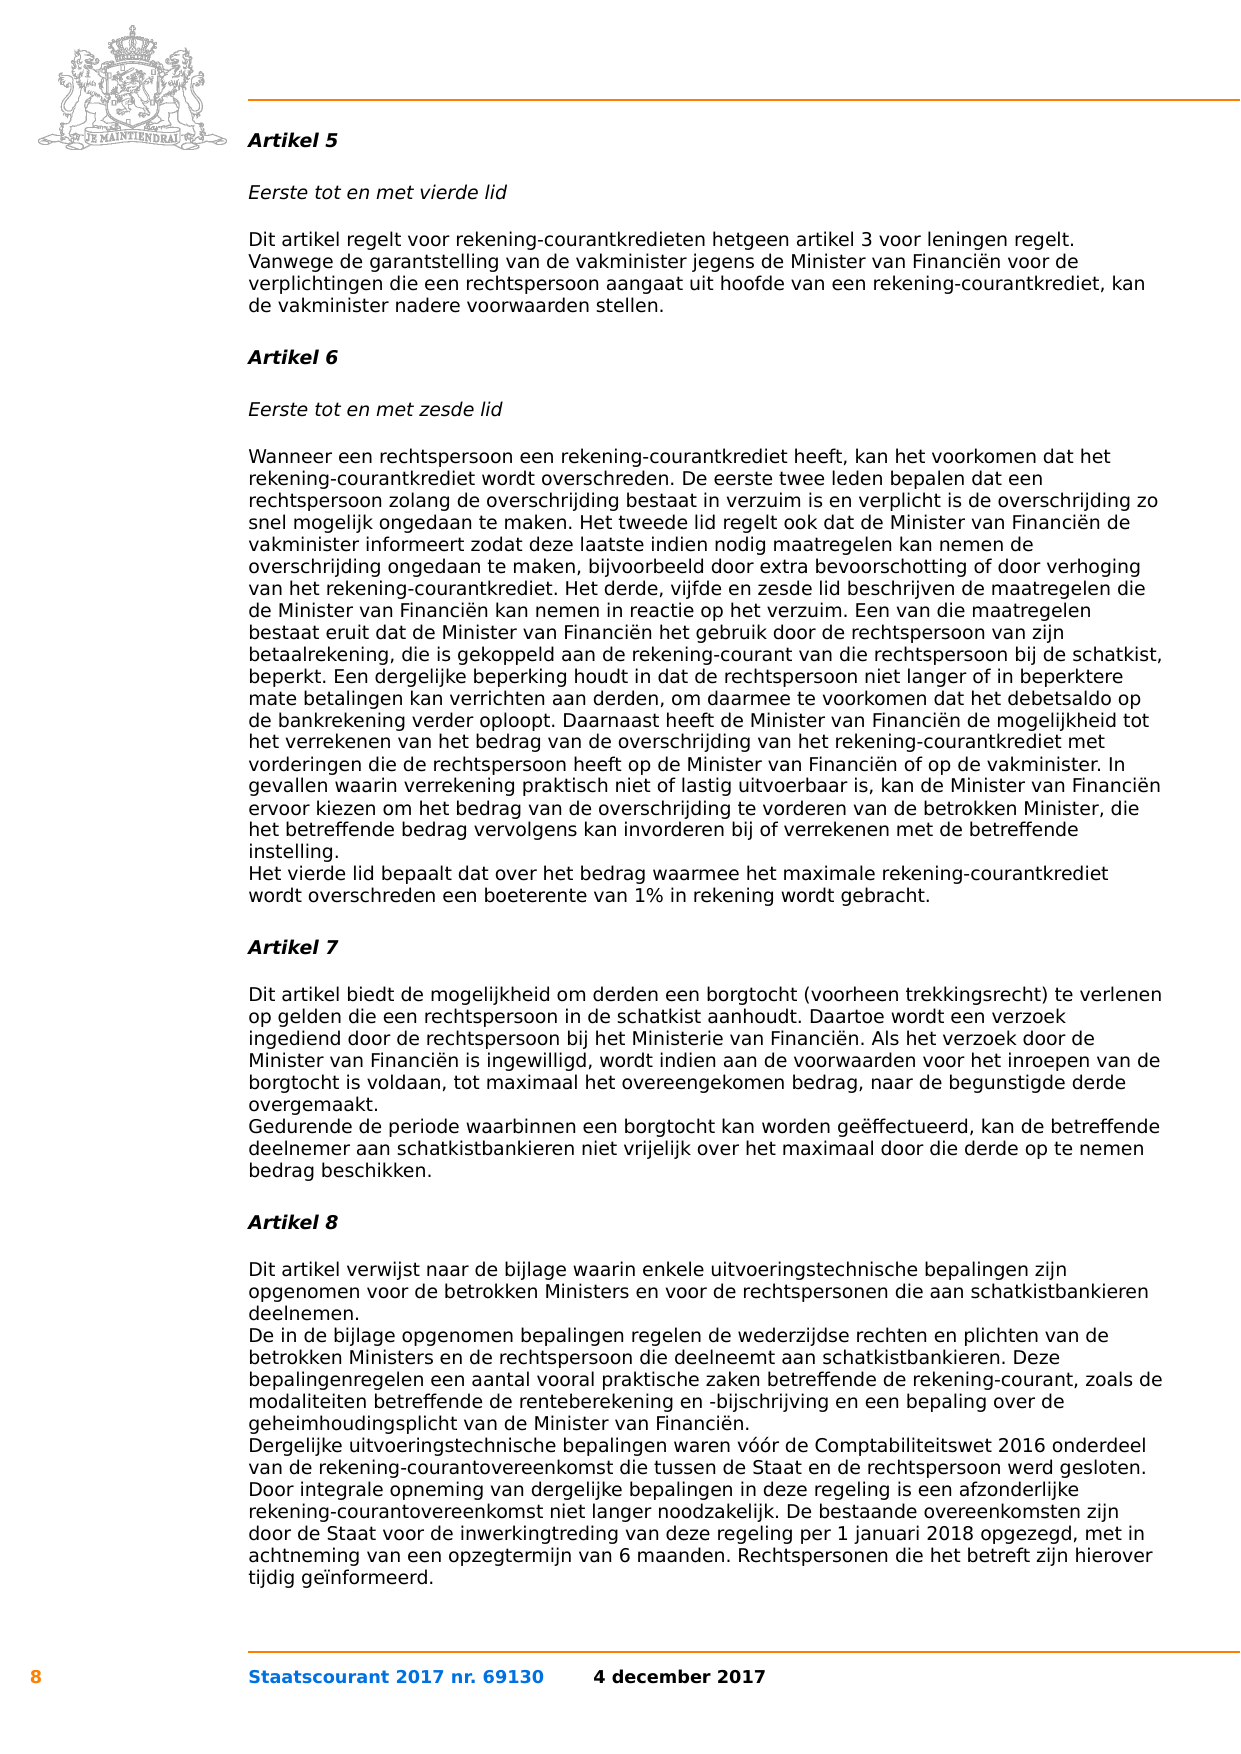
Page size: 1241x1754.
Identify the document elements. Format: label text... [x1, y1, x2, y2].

text Het vierde lid bepaalt dat over het bedrag waarmee het maximale rekening-courantkrediet wordt overschreden een boeterente van 1% in rekening wordt gebracht. [248, 863, 1163, 907]
subtitle Eerste tot en met vierde lid [248, 182, 1163, 204]
text Dergelijke uitvoeringstechnische bepalingen waren vóór de Comptabiliteitswet 2016 onderdeel van de rekening-courantovereenkomst die tussen de Staat en de rechtspersoon werd gesloten. Door integrale opneming van dergelijke bepalingen in deze regeling is een afzonderlijke rekening-courantovereenkomst niet langer noodzakelijk. De bestaande overeenkomsten zijn door de Staat voor de inwerkingtreding van deze regeling per 1 januari 2018 opgezegd, met in achtneming van een opzegtermijn van 6 maanden. Rechtspersonen die het betreft zijn hierover tijdig geïnformeerd. [248, 1435, 1163, 1589]
text Wanneer een rechtspersoon een rekening-courantkrediet heeft, kan het voorkomen dat het rekening-courantkrediet wordt overschreden. De eerste twee leden bepalen dat een rechtspersoon zolang de overschrijding bestaat in verzuim is en verplicht is de overschrijding zo snel mogelijk ongedaan te maken. Het tweede lid regelt ook dat de Minister van Financiën de vakminister informeert zodat deze laatste indien nodig maatregelen kan nemen de overschrijding ongedaan te maken, bijvoorbeeld door extra bevoorschotting of door verhoging van het rekening-courantkrediet. Het derde, vijfde en zesde lid beschrijven de maatregelen die de Minister van Financiën kan nemen in reactie op het verzuim. Een van die maatregelen bestaat eruit dat de Minister van Financiën het gebruik door de rechtspersoon van zijn betaalrekening, die is gekoppeld aan de rekening-courant van die rechtspersoon bij de schatkist, beperkt. Een dergelijke beperking houdt in dat de rechtspersoon niet langer of in beperktere mate betalingen kan verrichten aan derden, om daarmee te voorkomen dat het debetsaldo op de bankrekening verder oploopt. Daarnaast heeft de Minister van Financiën de mogelijkheid tot het verrekenen van het bedrag van de overschrijding van het rekening-courantkrediet met vorderingen die de rechtspersoon heeft op de Minister van Financiën of op de vakminister. In gevallen waarin verrekening praktisch niet of lastig uitvoerbaar is, kan de Minister van Financiën ervoor kiezen om het bedrag van de overschrijding te vorderen van de betrokken Minister, die het betreffende bedrag vervolgens kan invorderen bij of verrekenen met de betreffende instelling. [248, 446, 1163, 863]
text Dit artikel biedt de mogelijkheid om derden een borgtocht (voorheen trekkingsrecht) te verlenen op gelden die een rechtspersoon in de schatkist aanhoudt. Daartoe wordt een verzoek ingediend door de rechtspersoon bij het Ministerie van Financiën. Als het verzoek door de Minister van Financiën is ingewilligd, wordt indien aan de voorwaarden voor het inroepen van de borgtocht is voldaan, tot maximaal het overeengekomen bedrag, naar de begunstigde derde overgemaakt. [248, 984, 1163, 1116]
subtitle Artikel 7 [248, 937, 1163, 959]
subtitle Artikel 5 [248, 130, 1163, 152]
subtitle Eerste tot en met zesde lid [248, 399, 1163, 421]
picture [38, 25, 227, 150]
subtitle Artikel 8 [248, 1212, 1163, 1234]
text Dit artikel verwijst naar de bijlage waarin enkele uitvoeringstechnische bepalingen zijn opgenomen voor de betrokken Ministers en voor de rechtspersonen die aan schatkistbankieren deelnemen. [248, 1259, 1163, 1325]
subtitle Artikel 6 [248, 347, 1163, 369]
text Dit artikel regelt voor rekening-courantkredieten hetgeen artikel 3 voor leningen regelt. Vanwege de garantstelling van de vakminister jegens de Minister van Financiën voor de verplichtingen die een rechtspersoon aangaat uit hoofde van een rekening-courantkrediet, kan de vakminister nadere voorwaarden stellen. [248, 229, 1163, 317]
text De in de bijlage opgenomen bepalingen regelen de wederzijdse rechten en plichten van de betrokken Ministers en de rechtspersoon die deelneemt aan schatkistbankieren. Deze bepalingenregelen een aantal vooral praktische zaken betreffende de rekening-courant, zoals de modaliteiten betreffende de renteberekening en -bijschrijving en een bepaling over de geheimhoudingsplicht van de Minister van Financiën. [248, 1325, 1163, 1435]
text Gedurende de periode waarbinnen een borgtocht kan worden geëffectueerd, kan de betreffende deelnemer aan schatkistbankieren niet vrijelijk over het maximaal door die derde op te nemen bedrag beschikken. [248, 1116, 1163, 1182]
